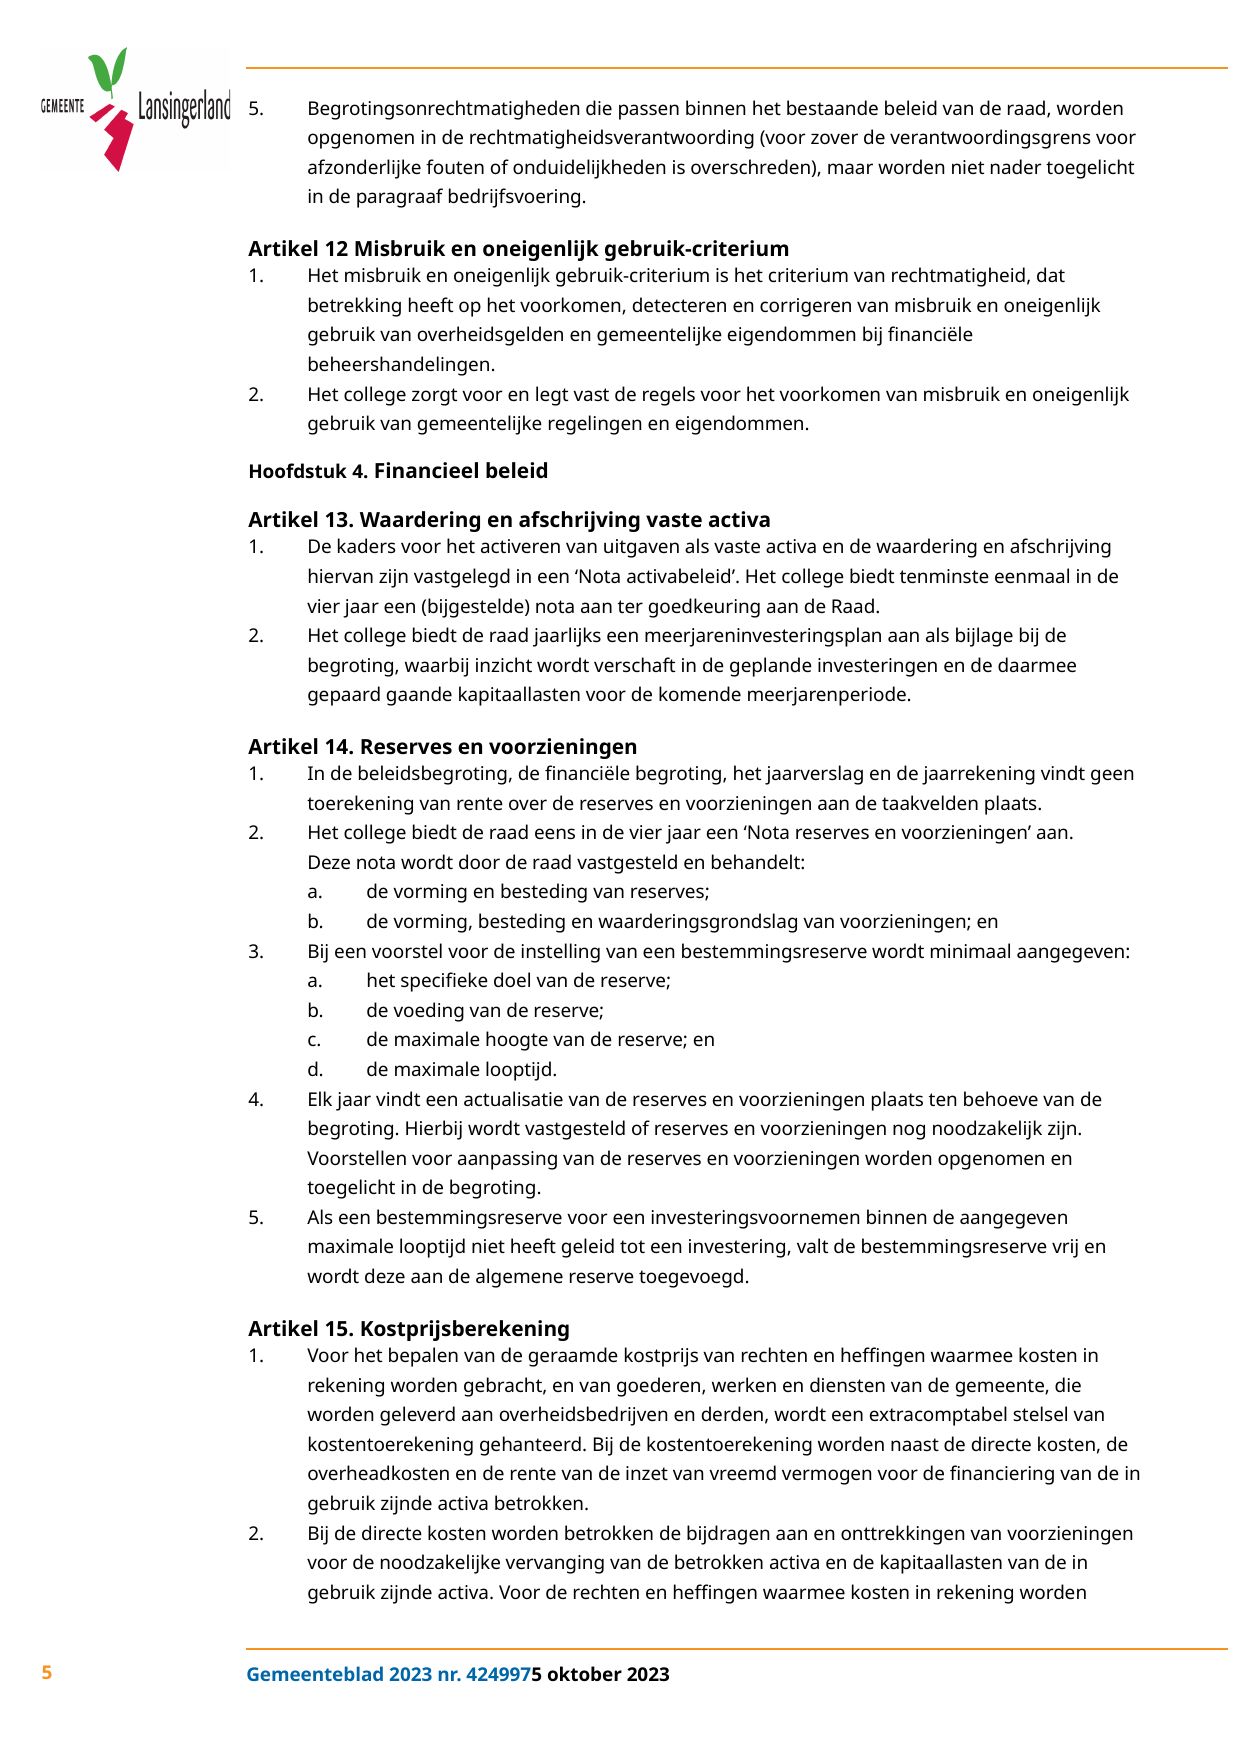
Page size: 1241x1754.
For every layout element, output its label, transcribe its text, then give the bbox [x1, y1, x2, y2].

list de maximale looptijd. [307, 1056, 1152, 1082]
list de maximale hoogte van de reserve; en [307, 1027, 1152, 1052]
text Artikel 14. Reserves en voorzieningen [248, 732, 1152, 760]
list Als een bestemmingsreserve voor een investeringsvoornemen binnen de aangegeven maximale looptijd niet heeft geleid tot een investering, valt de bestemmingsreserve vrij en wordt deze aan de algemene reserve toegevoegd. [248, 1204, 1152, 1289]
list de vorming, besteding en waarderingsgrondslag van voorzieningen; en [307, 908, 1152, 934]
picture [41, 47, 231, 172]
text Artikel 12 Misbruik en oneigenlijk gebruik-criterium [248, 234, 1152, 262]
list het specifieke doel van de reserve; [307, 967, 1152, 993]
list De kaders voor het activeren van uitgaven als vaste activa en de waardering en afschrijving hiervan zijn vastgelegd in een ‘Nota activabeleid’. Het college biedt tenminste eenmaal in de vier jaar een (bijgestelde) nota aan ter goedkeuring aan de Raad. [248, 534, 1152, 618]
list Het college biedt de raad jaarlijks een meerjareninvesteringsplan aan als bijlage bij de begroting, waarbij inzicht wordt verschaft in de geplande investeringen en de daarmee gepaard gaande kapitaallasten voor de komende meerjarenperiode. [248, 622, 1152, 707]
text Artikel 15. Kostprijsberekening [248, 1314, 1152, 1342]
list Begrotingsonrechtmatigheden die passen binnen het bestaande beleid van de raad, worden opgenomen in de rechtmatigheidsverantwoording (voor zover de verantwoordingsgrens voor afzonderlijke fouten of onduidelijkheden is overschreden), maar worden niet nader toegelicht in de paragraaf bedrijfsvoering. [248, 95, 1152, 209]
list de vorming en besteding van reserves; [307, 879, 1152, 904]
list Bij een voorstel voor de instelling van een bestemmingsreserve wordt minimaal aangegeven: [248, 938, 1152, 964]
list Voor het bepalen van de geraamde kostprijs van rechten en heffingen waarmee kosten in rekening worden gebracht, en van goederen, werken en diensten van de gemeente, die worden geleverd aan overheidsbedrijven en derden, wordt een extracomptabel stelsel van kostentoerekening gehanteerd. Bij de kostentoerekening worden naast de directe kosten, de overheadkosten en de rente van de inzet van vreemd vermogen voor de financiering van de in gebruik zijnde activa betrokken. [248, 1342, 1152, 1516]
text Hoofdstuk 4. Financieel beleid [248, 456, 1152, 484]
list Het college zorgt voor en legt vast de regels voor het voorkomen van misbruik en oneigenlijk gebruik van gemeentelijke regelingen en eigendommen. [248, 381, 1152, 436]
list de voeding van de reserve; [307, 997, 1152, 1023]
list Bij de directe kosten worden betrokken de bijdragen aan en onttrekkingen van voorzieningen voor de noodzakelijke vervanging van de betrokken activa en de kapitaallasten van de in gebruik zijnde activa. Voor de rechten en heffingen waarmee kosten in rekening worden [248, 1520, 1152, 1604]
list Het college biedt de raad eens in de vier jaar een ‘Nota reserves en voorzieningen’ aan. [248, 819, 1152, 845]
list Elk jaar vindt een actualisatie van de reserves en voorzieningen plaats ten behoeve van de begroting. Hierbij wordt vastgesteld of reserves en voorzieningen nog noodzakelijk zijn. Voorstellen voor aanpassing van de reserves en voorzieningen worden opgenomen en toegelicht in de begroting. [248, 1086, 1152, 1200]
text Artikel 13. Waardering en afschrijving vaste activa [248, 505, 1152, 534]
list Deze nota wordt door de raad vastgesteld en behandelt: [248, 849, 1152, 875]
list In de beleidsbegroting, de financiële begroting, het jaarverslag en de jaarrekening vindt geen toerekening van rente over de reserves en voorzieningen aan de taakvelden plaats. [248, 760, 1152, 816]
list Het misbruik en oneigenlijk gebruik-criterium is het criterium van rechtmatigheid, dat betrekking heeft op het voorkomen, detecteren en corrigeren van misbruik en oneigenlijk gebruik van overheidsgelden en gemeentelijke eigendommen bij financiële beheershandelingen. [248, 262, 1152, 377]
